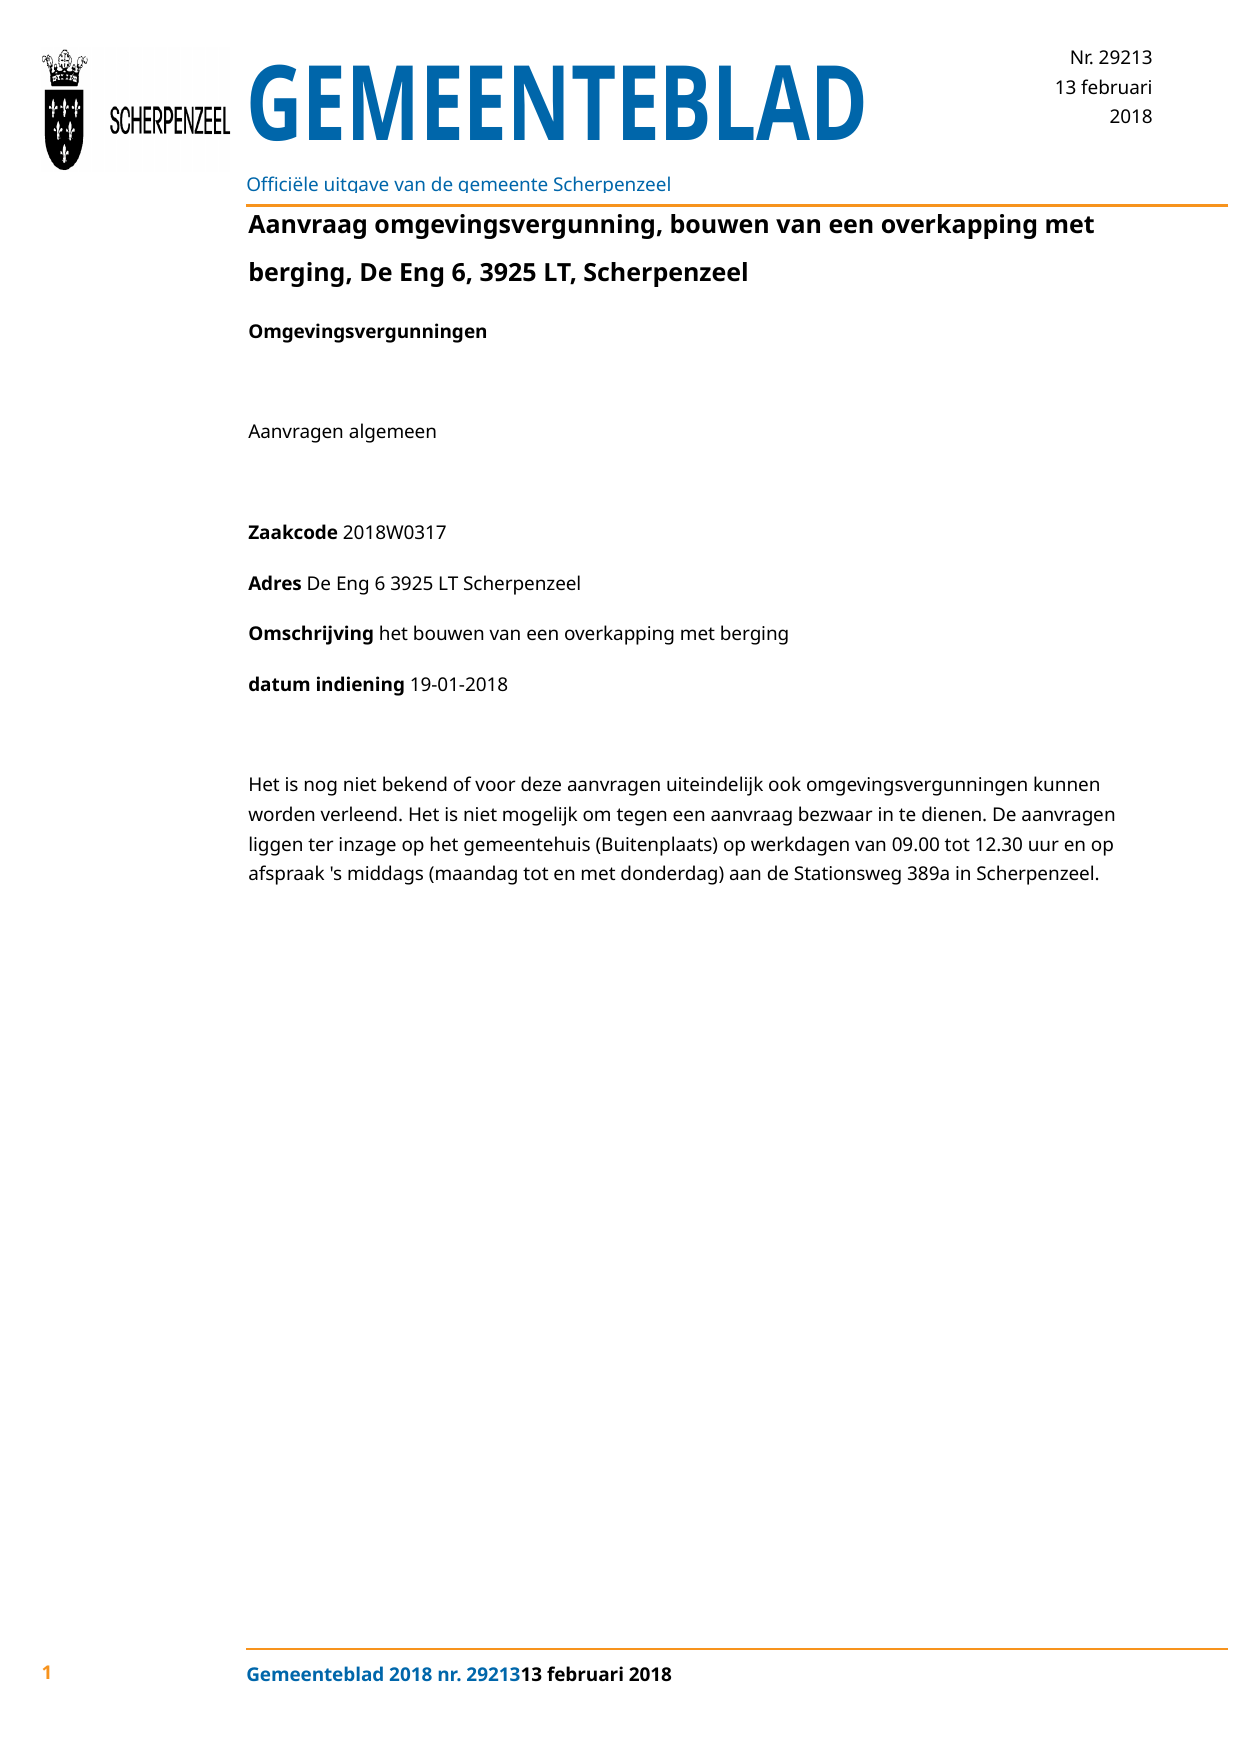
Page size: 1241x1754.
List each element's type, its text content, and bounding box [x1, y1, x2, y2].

text datum indiening 19-01-2018 [248, 671, 1152, 697]
picture [41, 47, 231, 172]
text Omgevingsvergunningen [248, 318, 1152, 344]
text Aanvraag omgevingsvergunning, bouwen van een overkapping met berging, De Eng 6, 3925 LT, Scherpenzeel [248, 207, 1152, 288]
text Het is nog niet bekend of voor deze aanvragen uiteindelijk ook omgevingsvergunningen kunnen worden verleend. Het is niet mogelijk om tegen een aanvraag bezwaar in te dienen. De aanvragen liggen ter inzage op het gemeentehuis (Buitenplaats) op werkdagen van 09.00 tot 12.30 uur en op afspraak 's middags (maandag tot en met donderdag) aan de Stationsweg 389a in Scherpenzeel. [248, 772, 1152, 886]
text Aanvragen algemeen [248, 419, 1152, 444]
text Omschrijving het bouwen van een overkapping met berging [248, 620, 1152, 646]
text Adres De Eng 6 3925 LT Scherpenzeel [248, 570, 1152, 596]
text Zaakcode 2018W0317 [248, 519, 1152, 545]
